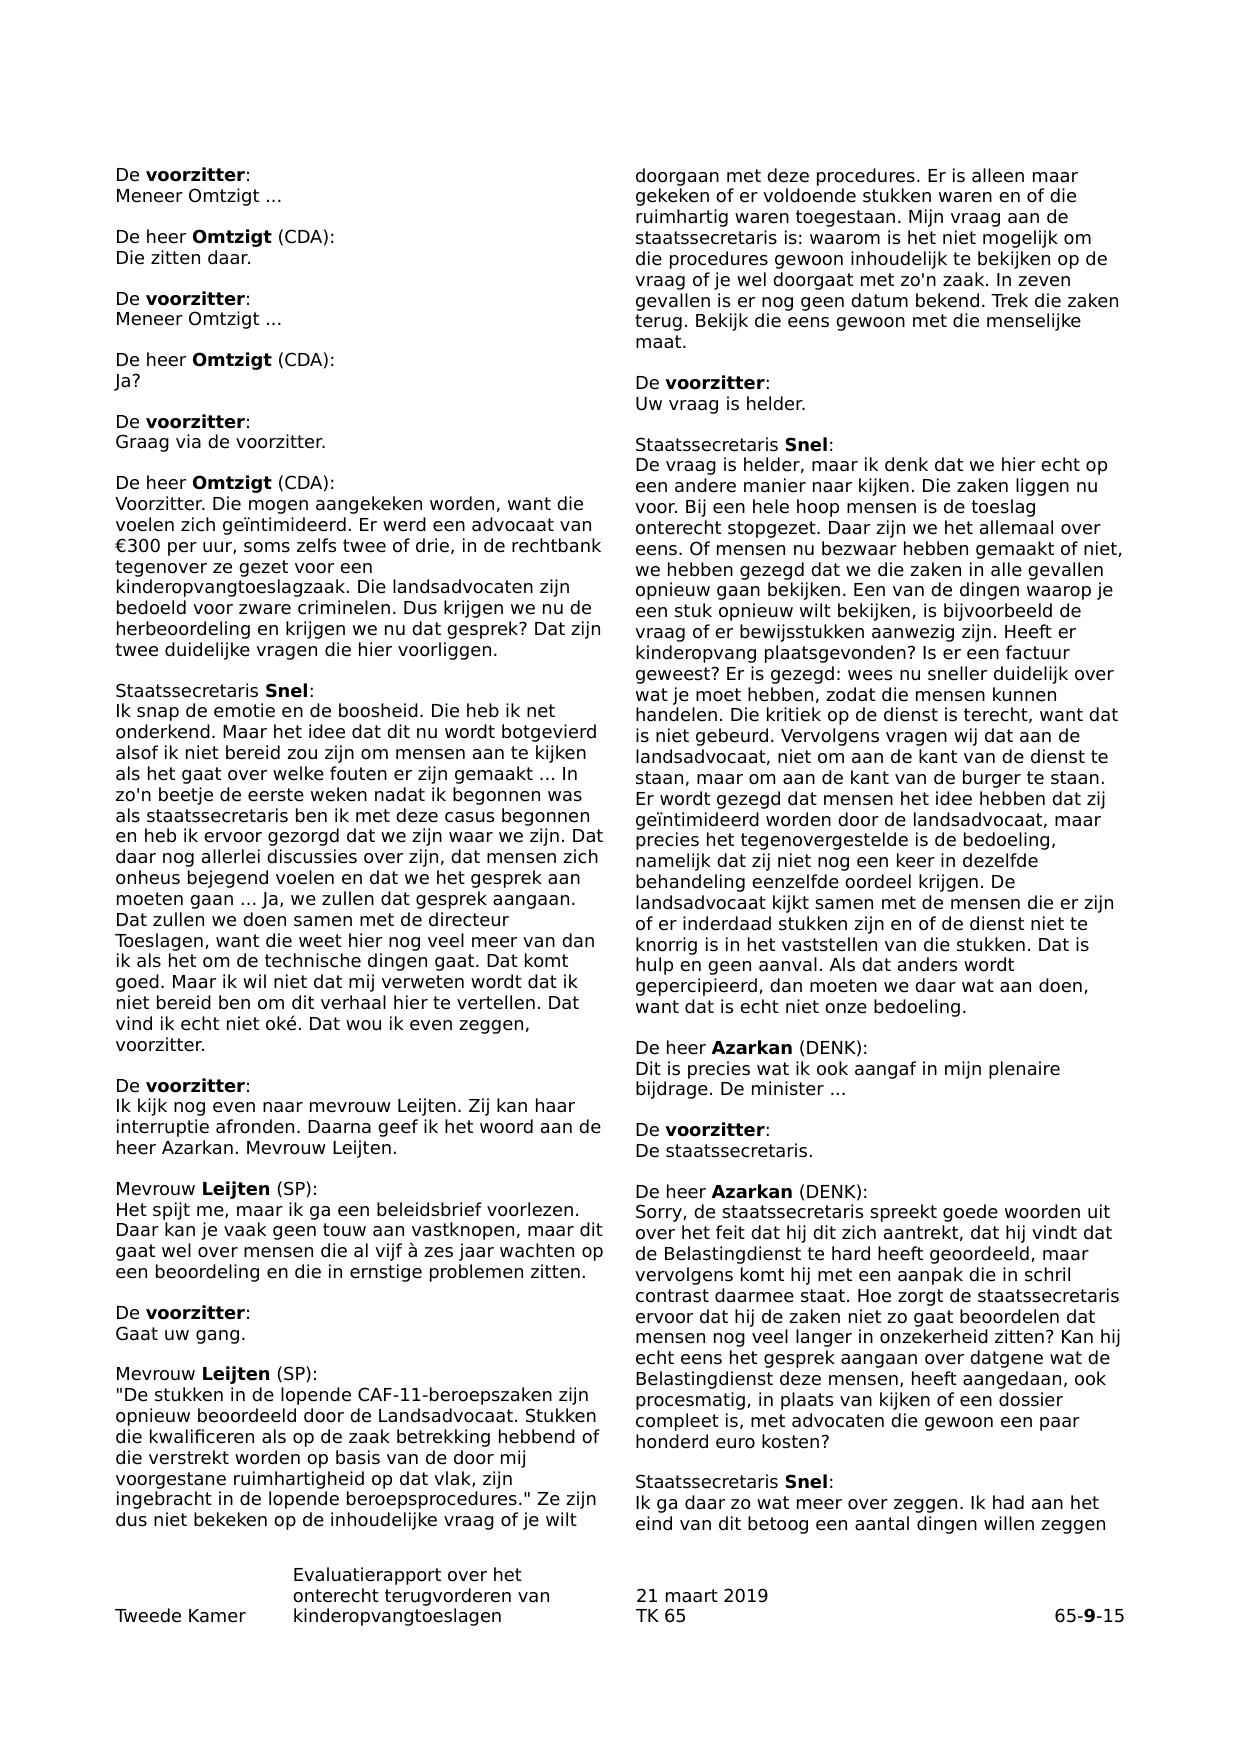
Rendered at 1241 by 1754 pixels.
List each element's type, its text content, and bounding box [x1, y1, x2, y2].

text De voorzitter: [115, 1075, 605, 1096]
text Het spijt me, maar ik ga een beleidsbrief voorlezen. Daar kan je vaak geen touw aan vastknopen, maar dit gaat wel over mensen die al vijf à zes jaar wachten op een beoordeling en die in ernstige problemen zitten. [115, 1199, 605, 1283]
text Mevrouw Leijten (SP): [115, 1179, 605, 1199]
text De staatssecretaris. [635, 1141, 1125, 1162]
text Ja? [115, 371, 605, 392]
text De voorzitter: [115, 288, 605, 309]
text Die zitten daar. [115, 248, 605, 268]
text Ik kijk nog even naar mevrouw Leijten. Zij kan haar interruptie afronden. Daarna geef ik het woord aan de heer Azarkan. Mevrouw Leijten. [115, 1096, 605, 1159]
text Uw vraag is helder. [635, 393, 1125, 414]
text Meneer Omtzigt ... [115, 309, 605, 330]
text De heer Omtzigt (CDA): [115, 227, 605, 248]
text Ik ga daar zo wat meer over zeggen. Ik had aan het eind van dit betoog een aantal dingen willen zeggen [635, 1493, 1125, 1535]
text De voorzitter: [635, 1120, 1125, 1141]
text Sorry, de staatssecretaris spreekt goede woorden uit over het feit dat hij dit zich aantrekt, dat hij vindt dat de Belastingdienst te hard heeft geoordeeld, maar vervolgens komt hij met een aanpak die in schril contrast daarmee staat. Hoe zorgt de staatssecretaris ervoor dat hij de zaken niet zo gaat beoordelen dat mensen nog veel langer in onzekerheid zitten? Kan hij echt eens het gesprek aangaan over datgene wat de Belastingdienst deze mensen, heeft aangedaan, ook procesmatig, in plaats van kijken of een dossier compleet is, met advocaten die gewoon een paar honderd euro kosten? [635, 1202, 1125, 1452]
text De voorzitter: [635, 373, 1125, 393]
text Ik snap de emotie en de boosheid. Die heb ik net onderkend. Maar het idee dat dit nu wordt botgevierd alsof ik niet bereid zou zijn om mensen aan te kijken als het gaat over welke fouten er zijn gemaakt ... In zo'n beetje de eerste weken nadat ik begonnen was als staatssecretaris ben ik met deze casus begonnen en heb ik ervoor gezorgd dat we zijn waar we zijn. Dat daar nog allerlei discussies over zijn, dat mensen zich onheus bejegend voelen en dat we het gesprek aan moeten gaan ... Ja, we zullen dat gesprek aangaan. Dat zullen we doen samen met de directeur Toeslagen, want die weet hier nog veel meer van dan ik als het om de technische dingen gaat. Dat komt goed. Maar ik wil niet dat mij verweten wordt dat ik niet bereid ben om dit verhaal hier te vertellen. Dat vind ik echt niet oké. Dat wou ik even zeggen, voorzitter. [115, 701, 605, 1055]
text Staatssecretaris Snel: [115, 681, 605, 701]
text Mevrouw Leijten (SP): [115, 1364, 605, 1385]
text doorgaan met deze procedures. Er is alleen maar gekeken of er voldoende stukken waren en of die ruimhartig waren toegestaan. Mijn vraag aan de staatssecretaris is: waarom is het niet mogelijk om die procedures gewoon inhoudelijk te bekijken op de vraag of je wel doorgaat met zo'n zaak. In zeven gevallen is er nog geen datum bekend. Trek die zaken terug. Bekijk die eens gewoon met die menselijke maat. [635, 165, 1125, 353]
text De heer Azarkan (DENK): [635, 1182, 1125, 1202]
text De heer Omtzigt (CDA): [115, 473, 605, 494]
text De voorzitter: [115, 165, 605, 186]
text De vraag is helder, maar ik denk dat we hier echt op een andere manier naar kijken. Die zaken liggen nu voor. Bij een hele hoop mensen is de toeslag onterecht stopgezet. Daar zijn we het allemaal over eens. Of mensen nu bezwaar hebben gemaakt of niet, we hebben gezegd dat we die zaken in alle gevallen opnieuw gaan bekijken. Een van de dingen waarop je een stuk opnieuw wilt bekijken, is bijvoorbeeld de vraag of er bewijsstukken aanwezig zijn. Heeft er kinderopvang plaatsgevonden? Is er een factuur geweest? Er is gezegd: wees nu sneller duidelijk over wat je moet hebben, zodat die mensen kunnen handelen. Die kritiek op de dienst is terecht, want dat is niet gebeurd. Vervolgens vragen wij dat aan de landsadvocaat, niet om aan de kant van de dienst te staan, maar om aan de kant van de burger te staan. Er wordt gezegd dat mensen het idee hebben dat zij geïntimideerd worden door de landsadvocaat, maar precies het tegenovergestelde is de bedoeling, namelijk dat zij niet nog een keer in dezelfde behandeling eenzelfde oordeel krijgen. De landsadvocaat kijkt samen met de mensen die er zijn of er inderdaad stukken zijn en of de dienst niet te knorrig is in het vaststellen van die stukken. Dat is hulp en geen aanval. Als dat anders wordt gepercipieerd, dan moeten we daar wat aan doen, want dat is echt niet onze bedoeling. [635, 455, 1125, 1018]
text De voorzitter: [115, 412, 605, 432]
text De heer Omtzigt (CDA): [115, 350, 605, 371]
text Gaat uw gang. [115, 1323, 605, 1344]
text Dit is precies wat ik ook aangaf in mijn plenaire bijdrage. De minister ... [635, 1058, 1125, 1100]
text Graag via de voorzitter. [115, 432, 605, 453]
text Staatssecretaris Snel: [635, 1472, 1125, 1493]
text De voorzitter: [115, 1303, 605, 1323]
text De heer Azarkan (DENK): [635, 1038, 1125, 1058]
text Meneer Omtzigt ... [115, 186, 605, 207]
text Voorzitter. Die mogen aangekeken worden, want die voelen zich geïntimideerd. Er werd een advocaat van €300 per uur, soms zelfs twee of drie, in de rechtbank tegenover ze gezet voor een kinderopvangtoeslagzaak. Die landsadvocaten zijn bedoeld voor zware criminelen. Dus krijgen we nu de herbeoordeling en krijgen we nu dat gesprek? Dat zijn twee duidelijke vragen die hier voorliggen. [115, 494, 605, 661]
text "De stukken in de lopende CAF-11-beroepszaken zijn opnieuw beoordeeld door de Landsadvocaat. Stukken die kwalificeren als op de zaak betrekking hebbend of die verstrekt worden op basis van de door mij voorgestane ruimhartigheid op dat vlak, zijn ingebracht in de lopende beroepsprocedures." Ze zijn dus niet bekeken op de inhoudelijke vraag of je wilt [115, 1385, 605, 1531]
text Staatssecretaris Snel: [635, 434, 1125, 455]
